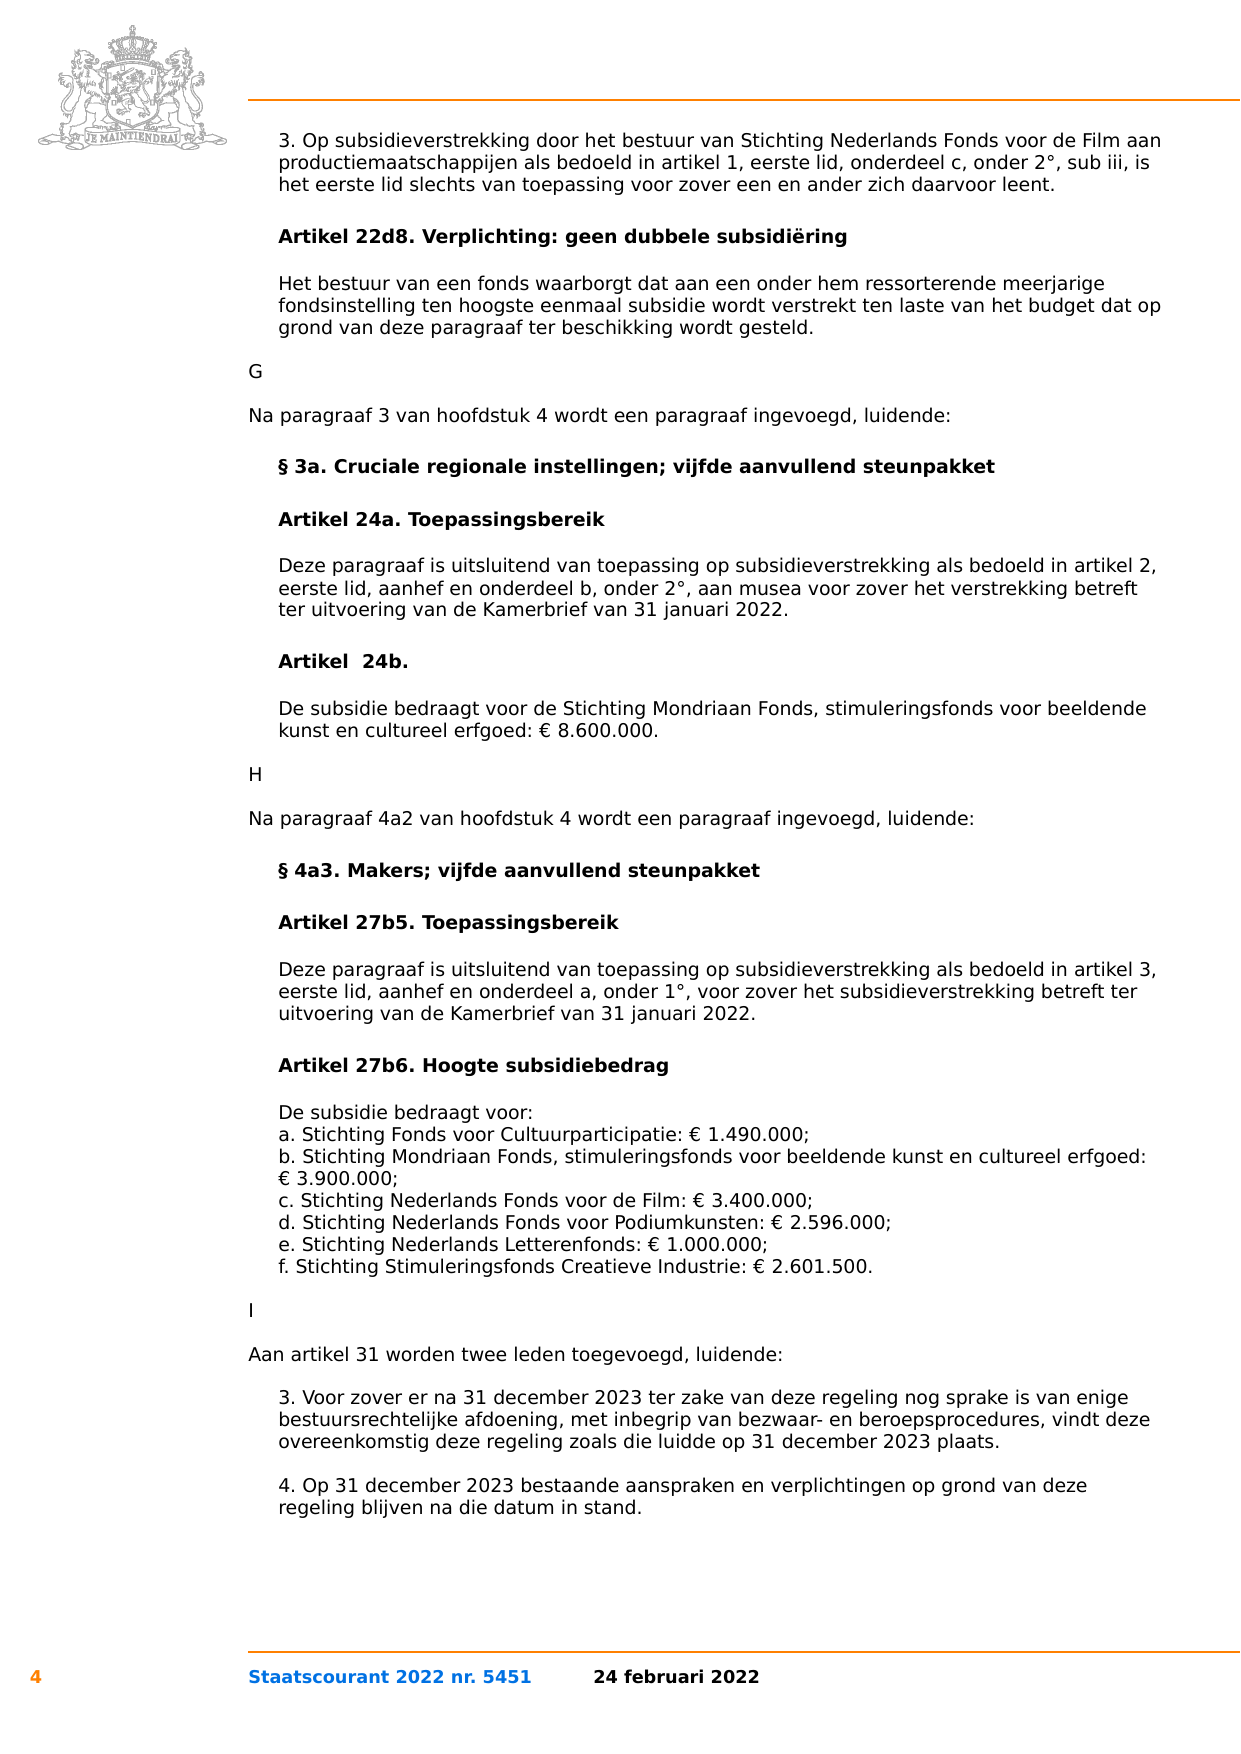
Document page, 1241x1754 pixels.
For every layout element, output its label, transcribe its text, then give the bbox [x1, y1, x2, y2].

text e. Stichting Nederlands Letterenfonds: € 1.000.000; [278, 1234, 1163, 1256]
subtitle Artikel 24a. Toepassingsbereik [278, 508, 1163, 530]
subtitle § 3a. Cruciale regionale instellingen; vijfde aanvullend steunpakket [278, 456, 1163, 478]
text H [248, 764, 1163, 786]
text Deze paragraaf is uitsluitend van toepassing op subsidieverstrekking als bedoeld in artikel 2, eerste lid, aanhef en onderdeel b, onder 2°, aan musea voor zover het verstrekking betreft ter uitvoering van de Kamerbrief van 31 januari 2022. [278, 555, 1163, 621]
text De subsidie bedraagt voor: [278, 1102, 1163, 1124]
text Na paragraaf 3 van hoofdstuk 4 wordt een paragraaf ingevoegd, luidende: [248, 404, 1163, 426]
text f. Stichting Stimuleringsfonds Creatieve Industrie: € 2.601.500. [278, 1256, 1163, 1278]
text 4. Op 31 december 2023 bestaande aanspraken en verplichtingen op grond van deze regeling blijven na die datum in stand. [278, 1475, 1163, 1519]
text a. Stichting Fonds voor Cultuurparticipatie: € 1.490.000; [278, 1124, 1163, 1146]
text Na paragraaf 4a2 van hoofdstuk 4 wordt een paragraaf ingevoegd, luidende: [248, 808, 1163, 830]
text De subsidie bedraagt voor de Stichting Mondriaan Fonds, stimuleringsfonds voor beeldende kunst en cultureel erfgoed: € 8.600.000. [278, 698, 1163, 742]
picture [38, 25, 227, 150]
text G [248, 361, 1163, 383]
text Het bestuur van een fonds waarborgt dat aan een onder hem ressorterende meerjarige fondsinstelling ten hoogste eenmaal subsidie wordt verstrekt ten laste van het budget dat op grond van deze paragraaf ter beschikking wordt gesteld. [278, 273, 1163, 339]
subtitle Artikel 27b6. Hoogte subsidiebedrag [278, 1055, 1163, 1077]
subtitle Artikel 27b5. Toepassingsbereik [278, 912, 1163, 934]
text I [248, 1299, 1163, 1322]
text Deze paragraaf is uitsluitend van toepassing op subsidieverstrekking als bedoeld in artikel 3, eerste lid, aanhef en onderdeel a, onder 1°, voor zover het subsidieverstrekking betreft ter uitvoering van de Kamerbrief van 31 januari 2022. [278, 959, 1163, 1025]
text 3. Voor zover er na 31 december 2023 ter zake van deze regeling nog sprake is van enige bestuursrechtelijke afdoening, met inbegrip van bezwaar- en beroepsprocedures, vindt deze overeenkomstig deze regeling zoals die luidde op 31 december 2023 plaats. [278, 1387, 1163, 1453]
text 3. Op subsidieverstrekking door het bestuur van Stichting Nederlands Fonds voor de Film aan productiemaatschappijen als bedoeld in artikel 1, eerste lid, onderdeel c, onder 2°, sub iii, is het eerste lid slechts van toepassing voor zover een en ander zich daarvoor leent. [278, 130, 1163, 196]
text d. Stichting Nederlands Fonds voor Podiumkunsten: € 2.596.000; [278, 1212, 1163, 1234]
subtitle § 4a3. Makers; vijfde aanvullend steunpakket [278, 860, 1163, 882]
subtitle Artikel 24b. [278, 651, 1163, 673]
subtitle Artikel 22d8. Verplichting: geen dubbele subsidiëring [278, 226, 1163, 248]
text c. Stichting Nederlands Fonds voor de Film: € 3.400.000; [278, 1190, 1163, 1212]
text b. Stichting Mondriaan Fonds, stimuleringsfonds voor beeldende kunst en cultureel erfgoed: € 3.900.000; [278, 1146, 1163, 1190]
text Aan artikel 31 worden twee leden toegevoegd, luidende: [248, 1343, 1163, 1365]
